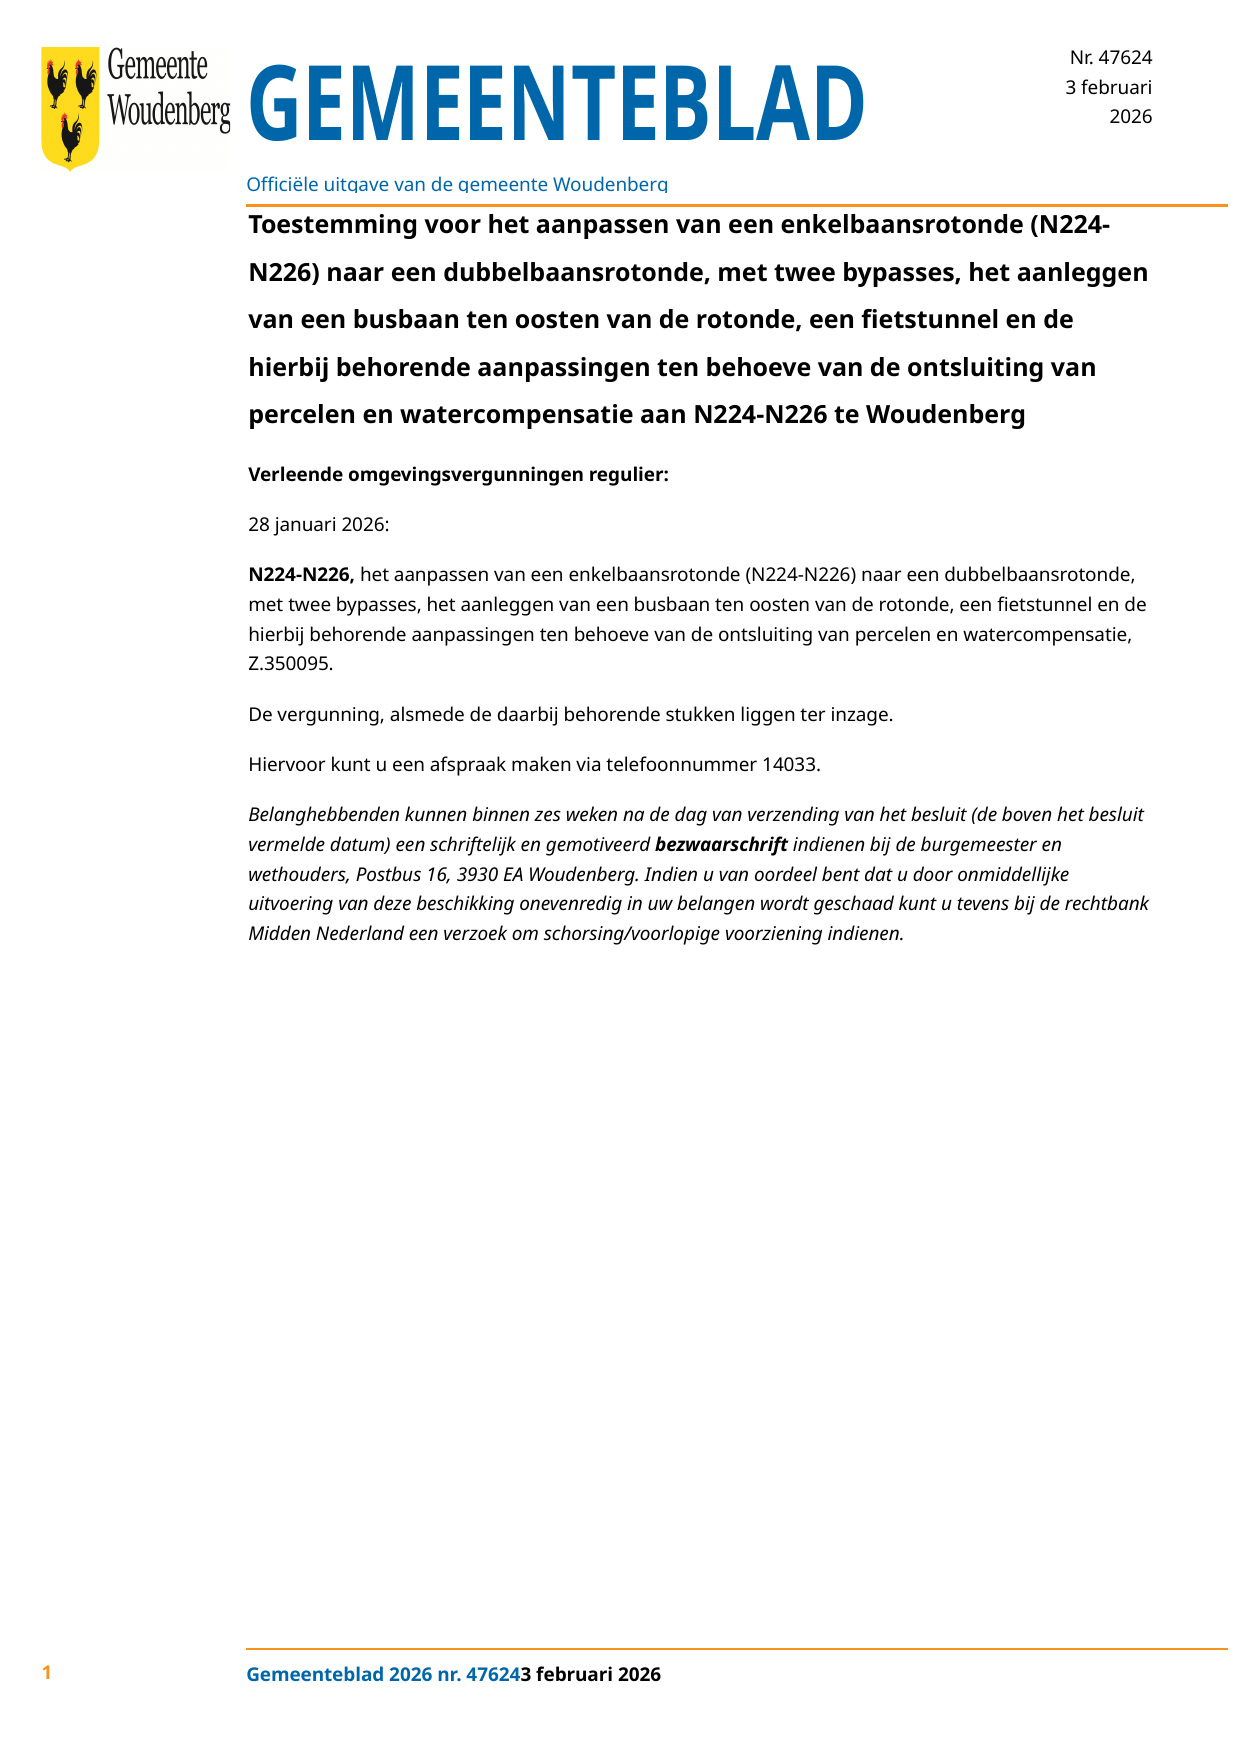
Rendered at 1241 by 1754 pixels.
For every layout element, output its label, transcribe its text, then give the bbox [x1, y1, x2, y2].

text De vergunning, alsmede de daarbij behorende stukken liggen ter inzage. [248, 701, 1152, 726]
text Hiervoor kunt u een afspraak maken via telefoonnummer 14033. [248, 751, 1152, 777]
text Verleende omgevingsvergunningen regulier: [248, 461, 1152, 486]
text Belanghebbenden kunnen binnen zes weken na de dag van verzending van het besluit (de boven het besluit vermelde datum) een schriftelijk en gemotiveerd bezwaarschrift indienen bij de burgemeester en wethouders, Postbus 16, 3930 EA Woudenberg. Indien u van oordeel bent dat u door onmiddellijke uitvoering van deze beschikking onevenredig in uw belangen wordt geschaad kunt u tevens bij de rechtbank Midden Nederland een verzoek om schorsing/voorlopige voorziening indienen. [248, 802, 1152, 946]
text N224-N226, het aanpassen van een enkelbaansrotonde (N224-N226) naar een dubbelbaansrotonde, met twee bypasses, het aanleggen van een busbaan ten oosten van de rotonde, een fietstunnel en de hierbij behorende aanpassingen ten behoeve van de ontsluiting van percelen en watercompensatie, Z.350095. [248, 562, 1152, 676]
text Toestemming voor het aanpassen van een enkelbaansrotonde (N224-N226) naar een dubbelbaansrotonde, met twee bypasses, het aanleggen van een busbaan ten oosten van de rotonde, een fietstunnel en de hierbij behorende aanpassingen ten behoeve van de ontsluiting van percelen en watercompensatie aan N224-N226 te Woudenberg [248, 207, 1152, 431]
picture [41, 47, 231, 172]
text 28 januari 2026: [248, 511, 1152, 537]
